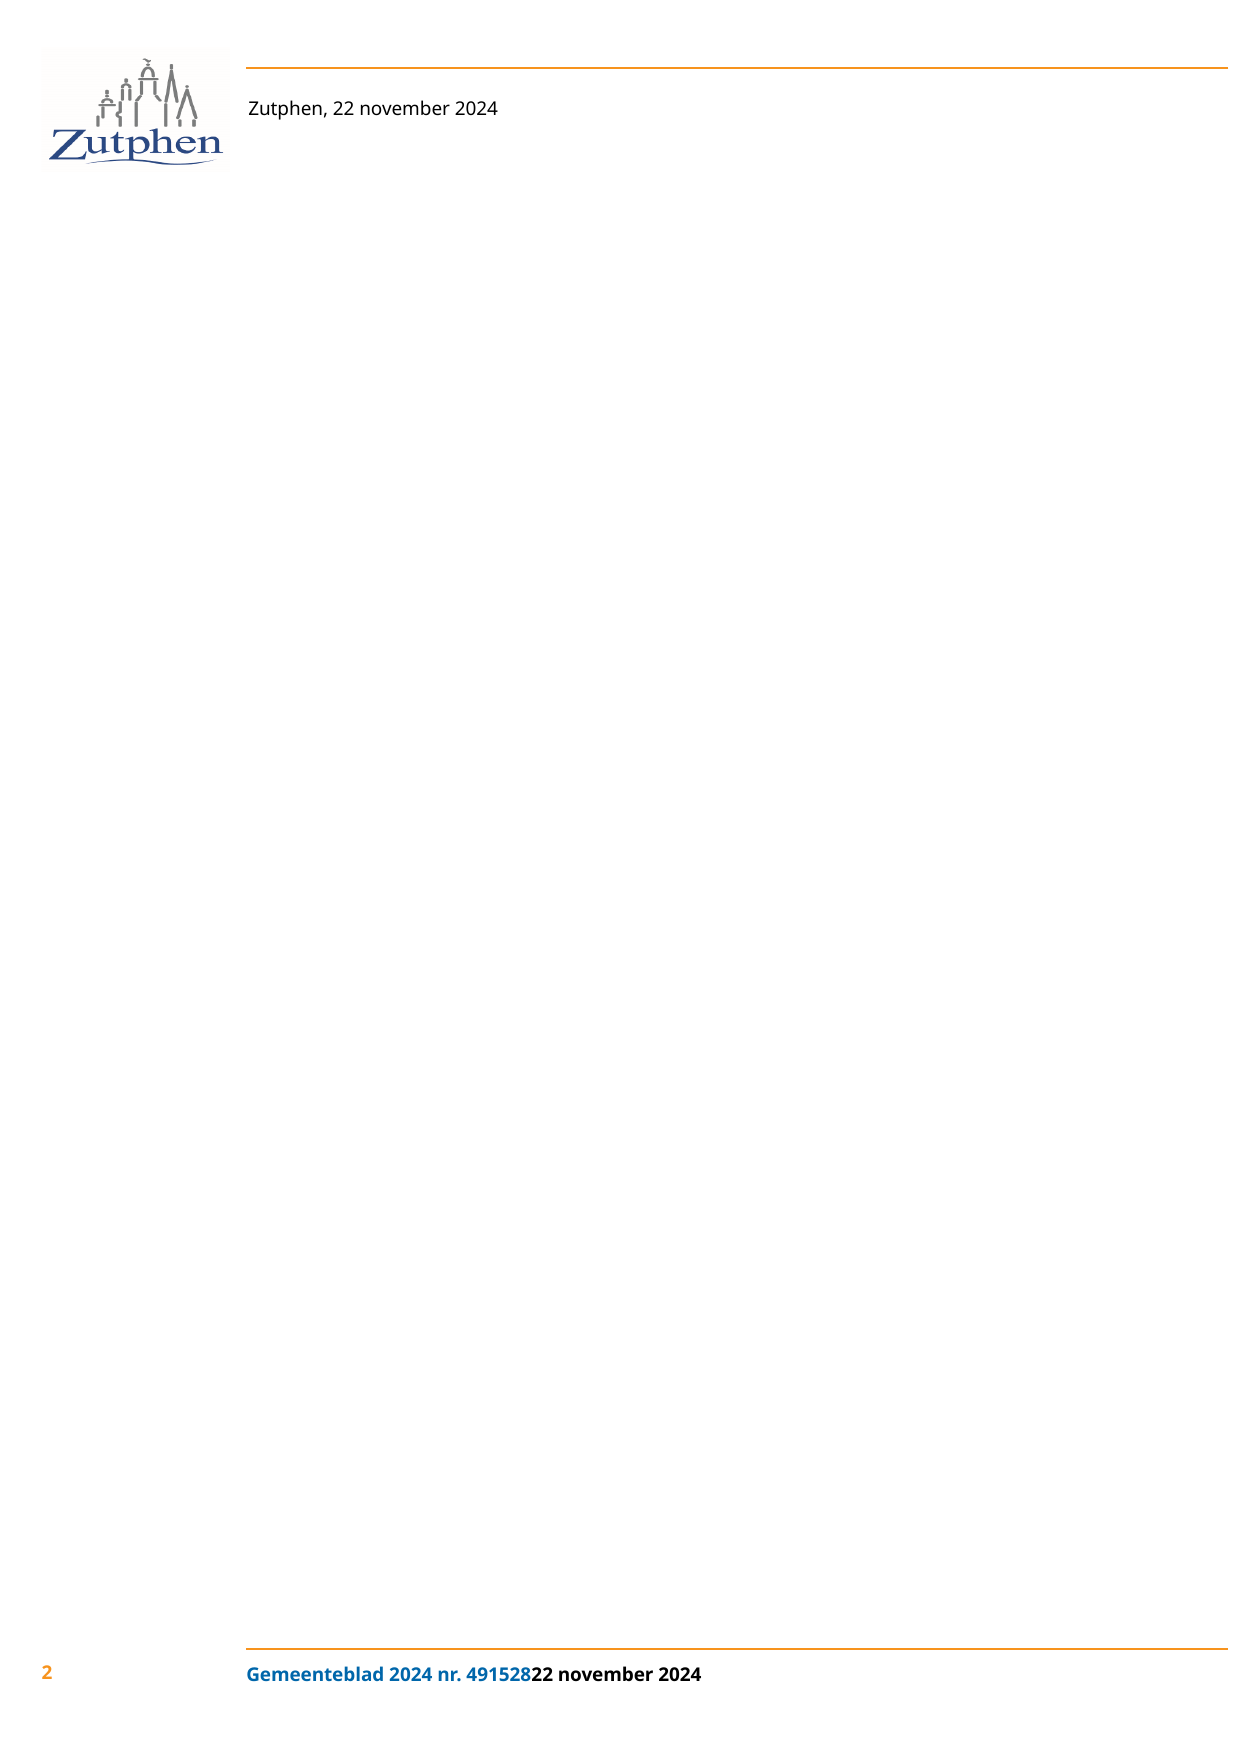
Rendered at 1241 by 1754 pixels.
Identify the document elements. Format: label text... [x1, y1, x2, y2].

text Zutphen, 22 november 2024 [248, 95, 1152, 121]
picture [41, 47, 231, 172]
